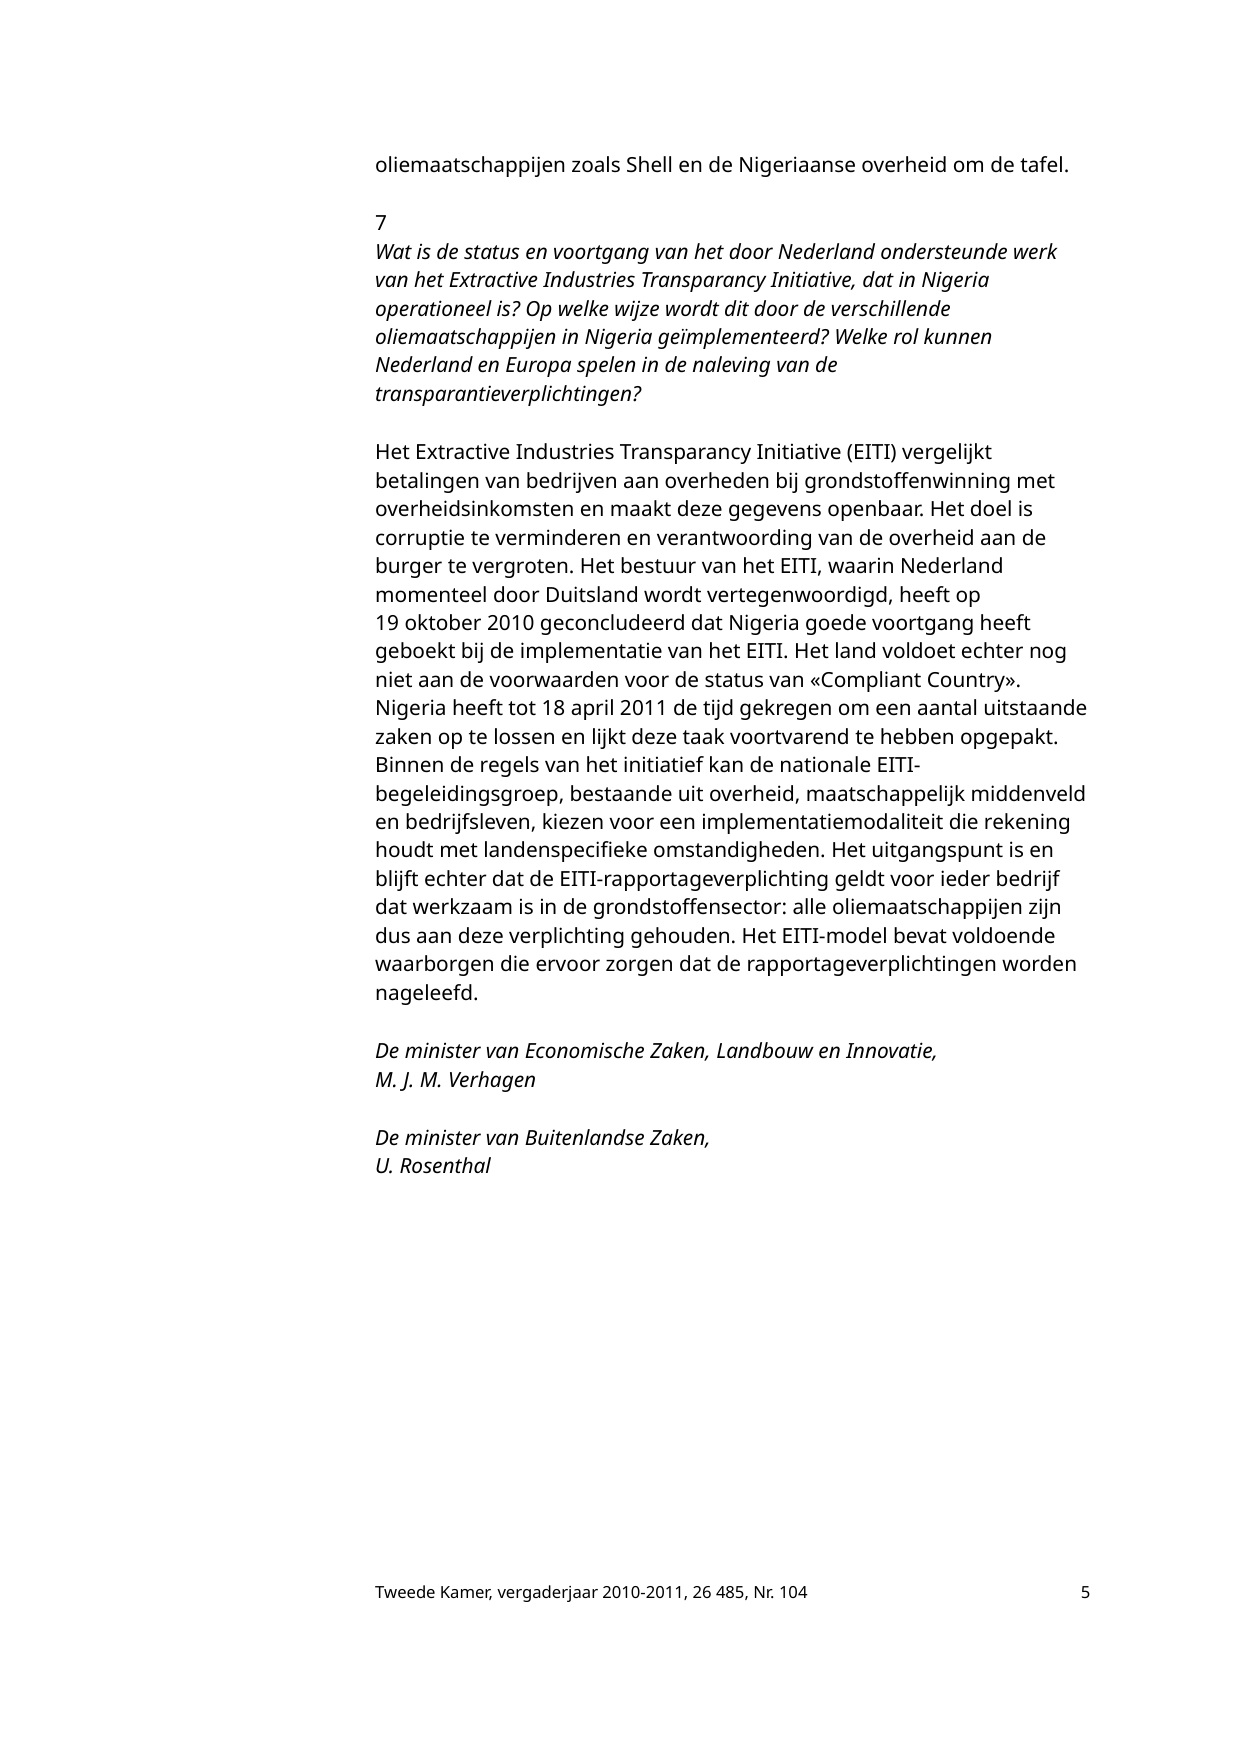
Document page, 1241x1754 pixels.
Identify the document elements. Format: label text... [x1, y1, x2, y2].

text oliemaatschappijen zoals Shell en de Nigeriaanse overheid om de tafel. [375, 150, 1090, 178]
text Wat is de status en voortgang van het door Nederland ondersteunde werk van het Extractive Industries Transparancy Initiative, dat in Nigeria operationeel is? Op welke wijze wordt dit door de verschillende oliemaatschappijen in Nigeria geïmplementeerd? Welke rol kunnen Nederland en Europa spelen in de naleving van de transparantieverplichtingen? [375, 237, 1090, 407]
text De minister van Buitenlandse Zaken, [375, 1123, 1090, 1152]
text M. J. M. Verhagen [375, 1065, 1090, 1093]
text U. Rosenthal [375, 1152, 1090, 1180]
text De minister van Economische Zaken, Landbouw en Innovatie, [375, 1036, 1090, 1065]
text Het Extractive Industries Transparancy Initiative (EITI) vergelijkt betalingen van bedrijven aan overheden bij grondstoffenwinning met overheidsinkomsten en maakt deze gegevens openbaar. Het doel is corruptie te verminderen en verantwoording van de overheid aan de burger te vergroten. Het bestuur van het EITI, waarin Nederland momenteel door Duitsland wordt vertegenwoordigd, heeft op 19 oktober 2010 geconcludeerd dat Nigeria goede voortgang heeft geboekt bij de implementatie van het EITI. Het land voldoet echter nog niet aan de voorwaarden voor de status van «Compliant Country». Nigeria heeft tot 18 april 2011 de tijd gekregen om een aantal uitstaande zaken op te lossen en lijkt deze taak voortvarend te hebben opgepakt. Binnen de regels van het initiatief kan de nationale EITI-begeleidingsgroep, bestaande uit overheid, maatschappelijk middenveld en bedrijfsleven, kiezen voor een implementatiemodaliteit die rekening houdt met landenspecifieke omstandigheden. Het uitgangspunt is en blijft echter dat de EITI-rapportageverplichting geldt voor ieder bedrijf dat werkzaam is in de grondstoffensector: alle oliemaatschappijen zijn dus aan deze verplichting gehouden. Het EITI-model bevat voldoende waarborgen die ervoor zorgen dat de rapportageverplichtingen worden nageleefd. [375, 437, 1090, 1006]
text 7 [375, 208, 1090, 237]
